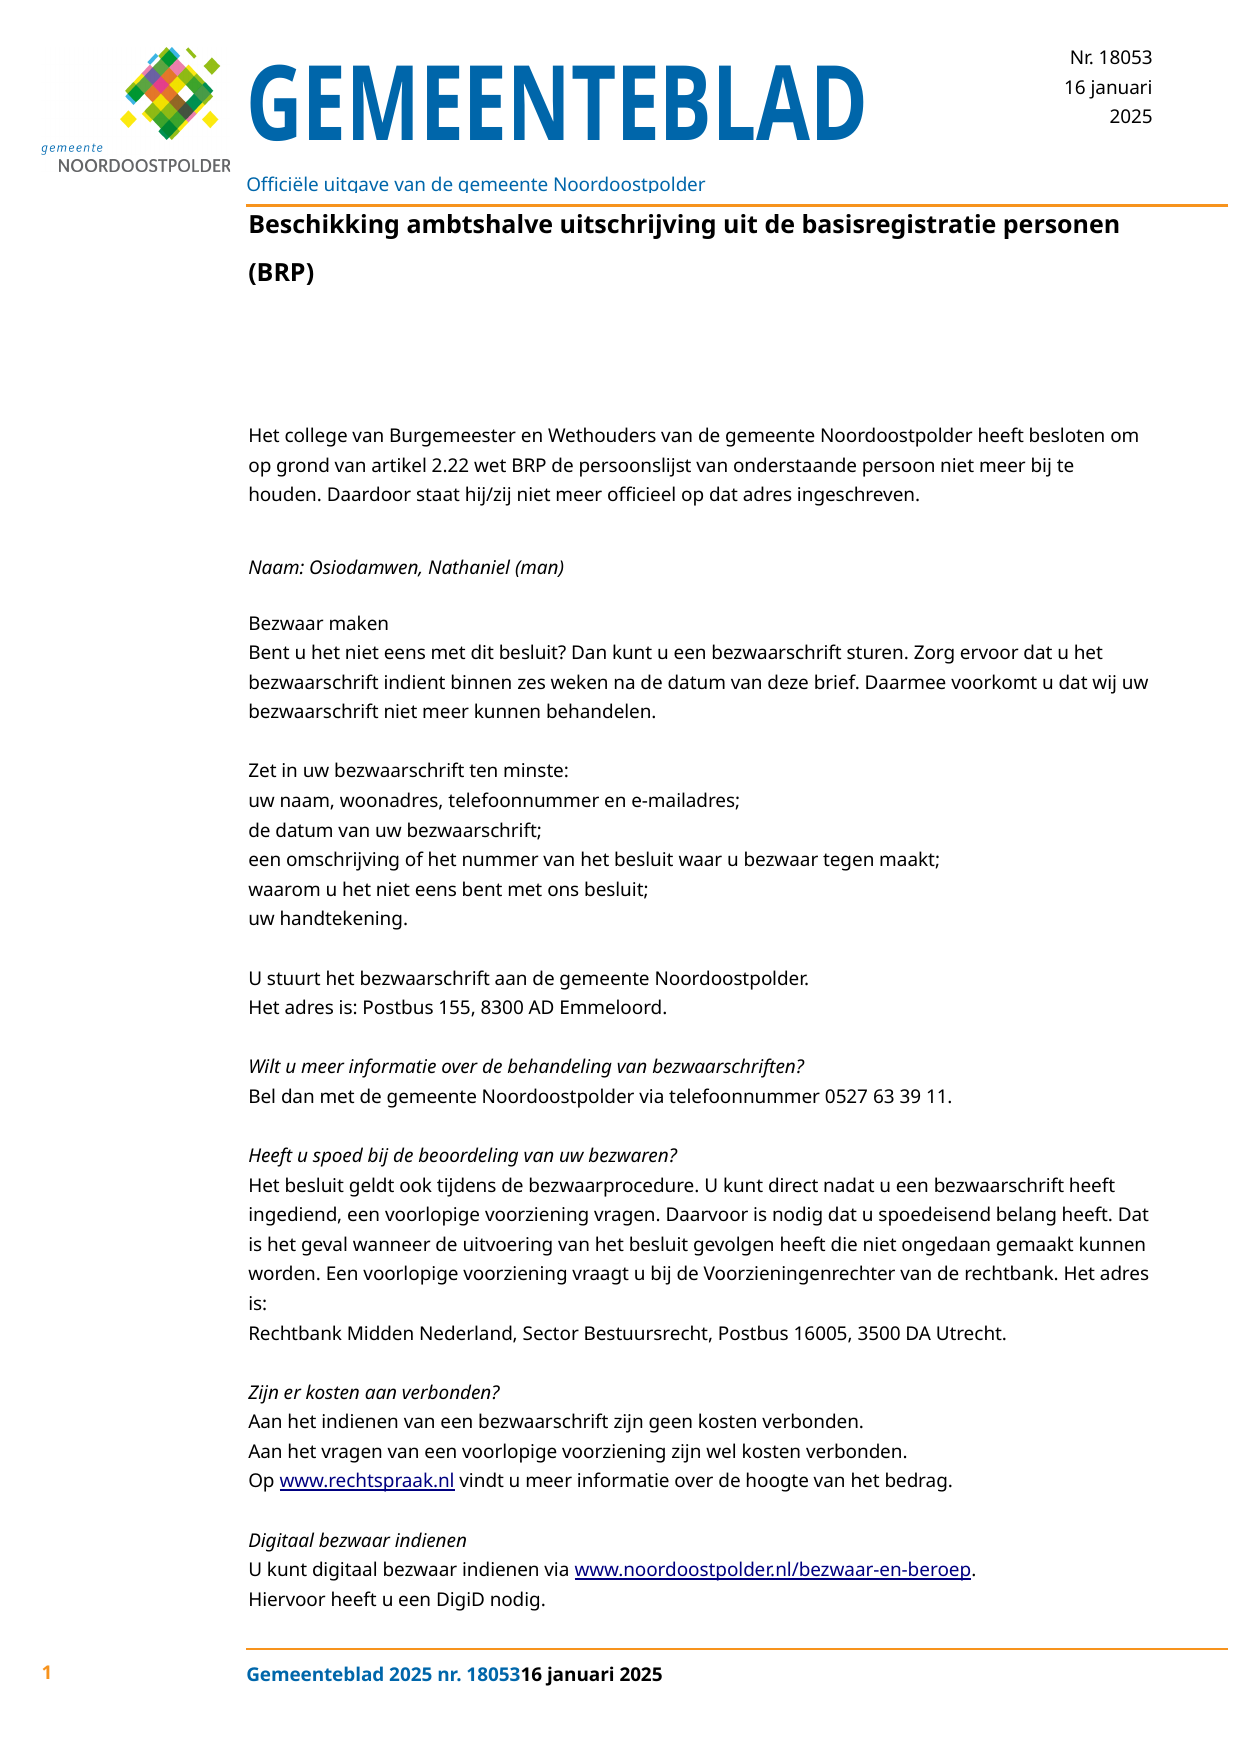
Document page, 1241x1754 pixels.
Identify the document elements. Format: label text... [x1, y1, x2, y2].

text een omschrijving of het nummer van het besluit waar u bezwaar tegen maakt; [248, 846, 1152, 872]
text Bent u het niet eens met dit besluit? Dan kunt u een bezwaarschrift sturen. Zorg ervoor dat u het bezwaarschrift indient binnen zes weken na de datum van deze brief. Daarmee voorkomt u dat wij uw bezwaarschrift niet meer kunnen behandelen. [248, 639, 1152, 724]
text de datum van uw bezwaarschrift; [248, 817, 1152, 842]
text Het college van Burgemeester en Wethouders van de gemeente Noordoostpolder heeft besloten om op grond van artikel 2.22 wet BRP de persoonslijst van onderstaande persoon niet meer bij te houden. Daardoor staat hij/zij niet meer officieel op dat adres ingeschreven. [248, 422, 1152, 507]
text Aan het vragen van een voorlopige voorziening zijn wel kosten verbonden. [248, 1438, 1152, 1464]
text uw naam, woonadres, telefoonnummer en e-mailadres; [248, 787, 1152, 813]
text Zet in uw bezwaarschrift ten minste: [248, 758, 1152, 783]
text Aan het indienen van een bezwaarschrift zijn geen kosten verbonden. [248, 1408, 1152, 1434]
text Het adres is: Postbus 155, 8300 AD Emmeloord. [248, 994, 1152, 1020]
text Naam: Osiodamwen, Nathaniel (man) [248, 554, 1152, 580]
text uw handtekening. [248, 906, 1152, 931]
text waarom u het niet eens bent met ons besluit; [248, 876, 1152, 902]
text Digitaal bezwaar indienen [248, 1527, 1152, 1552]
text U kunt digitaal bezwaar indienen via www.noordoostpolder.nl/bezwaar-en-beroep. [248, 1556, 1152, 1582]
text Rechtbank Midden Nederland, Sector Bestuursrecht, Postbus 16005, 3500 DA Utrecht. [248, 1320, 1152, 1345]
text Bezwaar maken [248, 610, 1152, 635]
text Hiervoor heeft u een DigiD nodig. [248, 1586, 1152, 1612]
text Wilt u meer informatie over de behandeling van bezwaarschriften? [248, 1053, 1152, 1079]
text Op www.rechtspraak.nl vindt u meer informatie over de hoogte van het bedrag. [248, 1468, 1152, 1493]
text Beschikking ambtshalve uitschrijving uit de basisregistratie personen (BRP) [248, 207, 1152, 288]
text Zijn er kosten aan verbonden? [248, 1379, 1152, 1404]
text Bel dan met de gemeente Noordoostpolder via telefoonnummer 0527 63 39 11. [248, 1083, 1152, 1109]
text Het besluit geldt ook tijdens de bezwaarprocedure. U kunt direct nadat u een bezwaarschrift heeft ingediend, een voorlopige voorziening vragen. Daarvoor is nodig dat u spoedeisend belang heeft. Dat is het geval wanneer de uitvoering van het besluit gevolgen heeft die niet ongedaan gemaakt kunnen worden. Een voorlopige voorziening vraagt u bij de Voorzieningenrechter van de rechtbank. Het adres is: [248, 1172, 1152, 1316]
text U stuurt het bezwaarschrift aan de gemeente Noordoostpolder. [248, 965, 1152, 990]
picture [41, 47, 231, 172]
text Heeft u spoed bij de beoordeling van uw bezwaren? [248, 1142, 1152, 1168]
